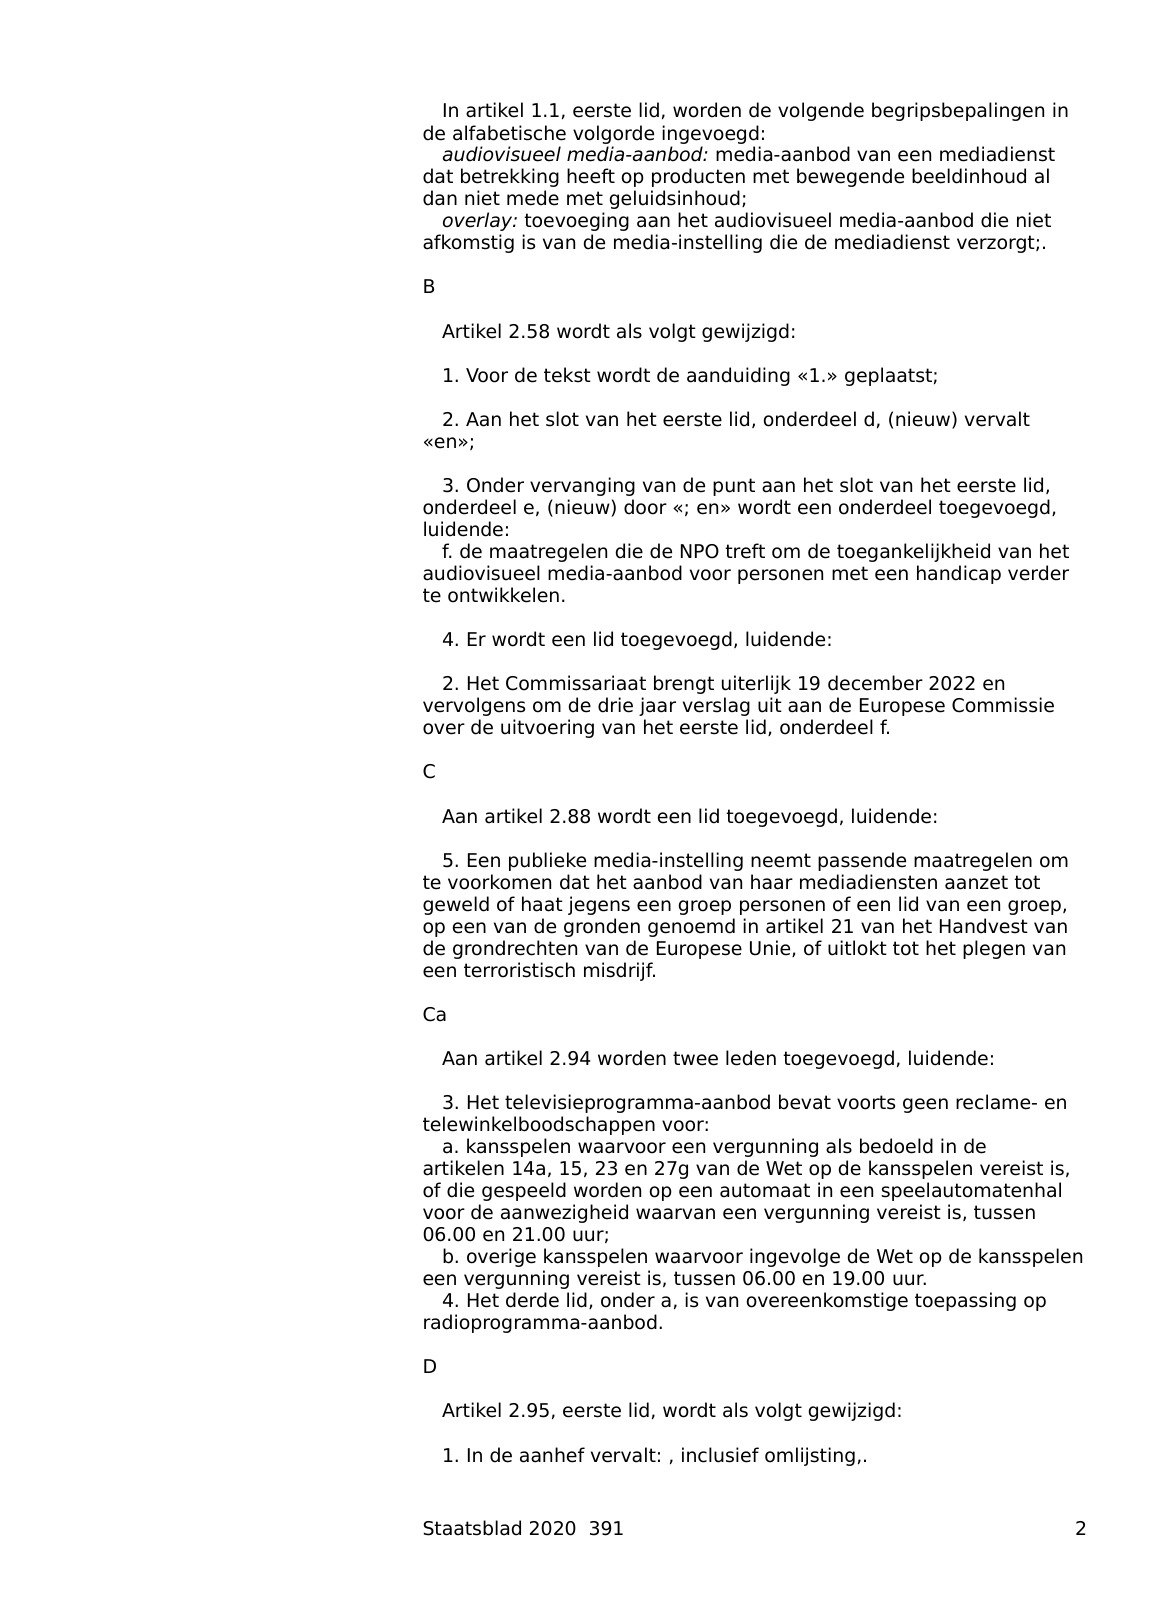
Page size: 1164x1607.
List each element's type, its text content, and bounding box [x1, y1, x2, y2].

text B [422, 276, 1087, 298]
text Artikel 2.95, eerste lid, wordt als volgt gewijzigd: [422, 1400, 1087, 1422]
text overlay: toevoeging aan het audiovisueel media-aanbod die niet afkomstig is van de media-instelling die de mediadienst verzorgt;. [422, 210, 1087, 254]
text 2. Het Commissariaat brengt uiterlijk 19 december 2022 en vervolgens om de drie jaar verslag uit aan de Europese Commissie over de uitvoering van het eerste lid, onderdeel f. [422, 673, 1087, 739]
text Aan artikel 2.88 wordt een lid toegevoegd, luidende: [422, 806, 1087, 828]
text Ca [422, 1004, 1087, 1026]
text 3. Het televisieprogramma-aanbod bevat voorts geen reclame- en telewinkelboodschappen voor: [422, 1092, 1087, 1136]
text a. kansspelen waarvoor een vergunning als bedoeld in de artikelen 14a, 15, 23 en 27g van de Wet op de kansspelen vereist is, of die gespeeld worden op een automaat in een speelautomatenhal voor de aanwezigheid waarvan een vergunning vereist is, tussen 06.00 en 21.00 uur; [422, 1136, 1087, 1246]
text 5. Een publieke media-instelling neemt passende maatregelen om te voorkomen dat het aanbod van haar mediadiensten aanzet tot geweld of haat jegens een groep personen of een lid van een groep, op een van de gronden genoemd in artikel 21 van het Handvest van de grondrechten van de Europese Unie, of uitlokt tot het plegen van een terroristisch misdrijf. [422, 850, 1087, 982]
text Aan artikel 2.94 worden twee leden toegevoegd, luidende: [422, 1048, 1087, 1070]
text C [422, 761, 1087, 783]
text In artikel 1.1, eerste lid, worden de volgende begripsbepalingen in de alfabetische volgorde ingevoegd: [422, 100, 1087, 144]
text f. de maatregelen die de NPO treft om de toegankelijkheid van het audiovisueel media-aanbod voor personen met een handicap verder te ontwikkelen. [422, 541, 1087, 607]
text 4. Het derde lid, onder a, is van overeenkomstige toepassing op radioprogramma-aanbod. [422, 1290, 1087, 1334]
text audiovisueel media-aanbod: media-aanbod van een mediadienst dat betrekking heeft op producten met bewegende beeldinhoud al dan niet mede met geluidsinhoud; [422, 144, 1087, 210]
text 1. Voor de tekst wordt de aanduiding «1.» geplaatst; [422, 365, 1087, 387]
text b. overige kansspelen waarvoor ingevolge de Wet op de kansspelen een vergunning vereist is, tussen 06.00 en 19.00 uur. [422, 1246, 1087, 1290]
text Artikel 2.58 wordt als volgt gewijzigd: [422, 321, 1087, 343]
text D [422, 1356, 1087, 1378]
text 1. In de aanhef vervalt: , inclusief omlijsting,. [422, 1444, 1087, 1466]
text 4. Er wordt een lid toegevoegd, luidende: [422, 629, 1087, 651]
text 3. Onder vervanging van de punt aan het slot van het eerste lid, onderdeel e, (nieuw) door «; en» wordt een onderdeel toegevoegd, luidende: [422, 475, 1087, 541]
text 2. Aan het slot van het eerste lid, onderdeel d, (nieuw) vervalt «en»; [422, 409, 1087, 453]
